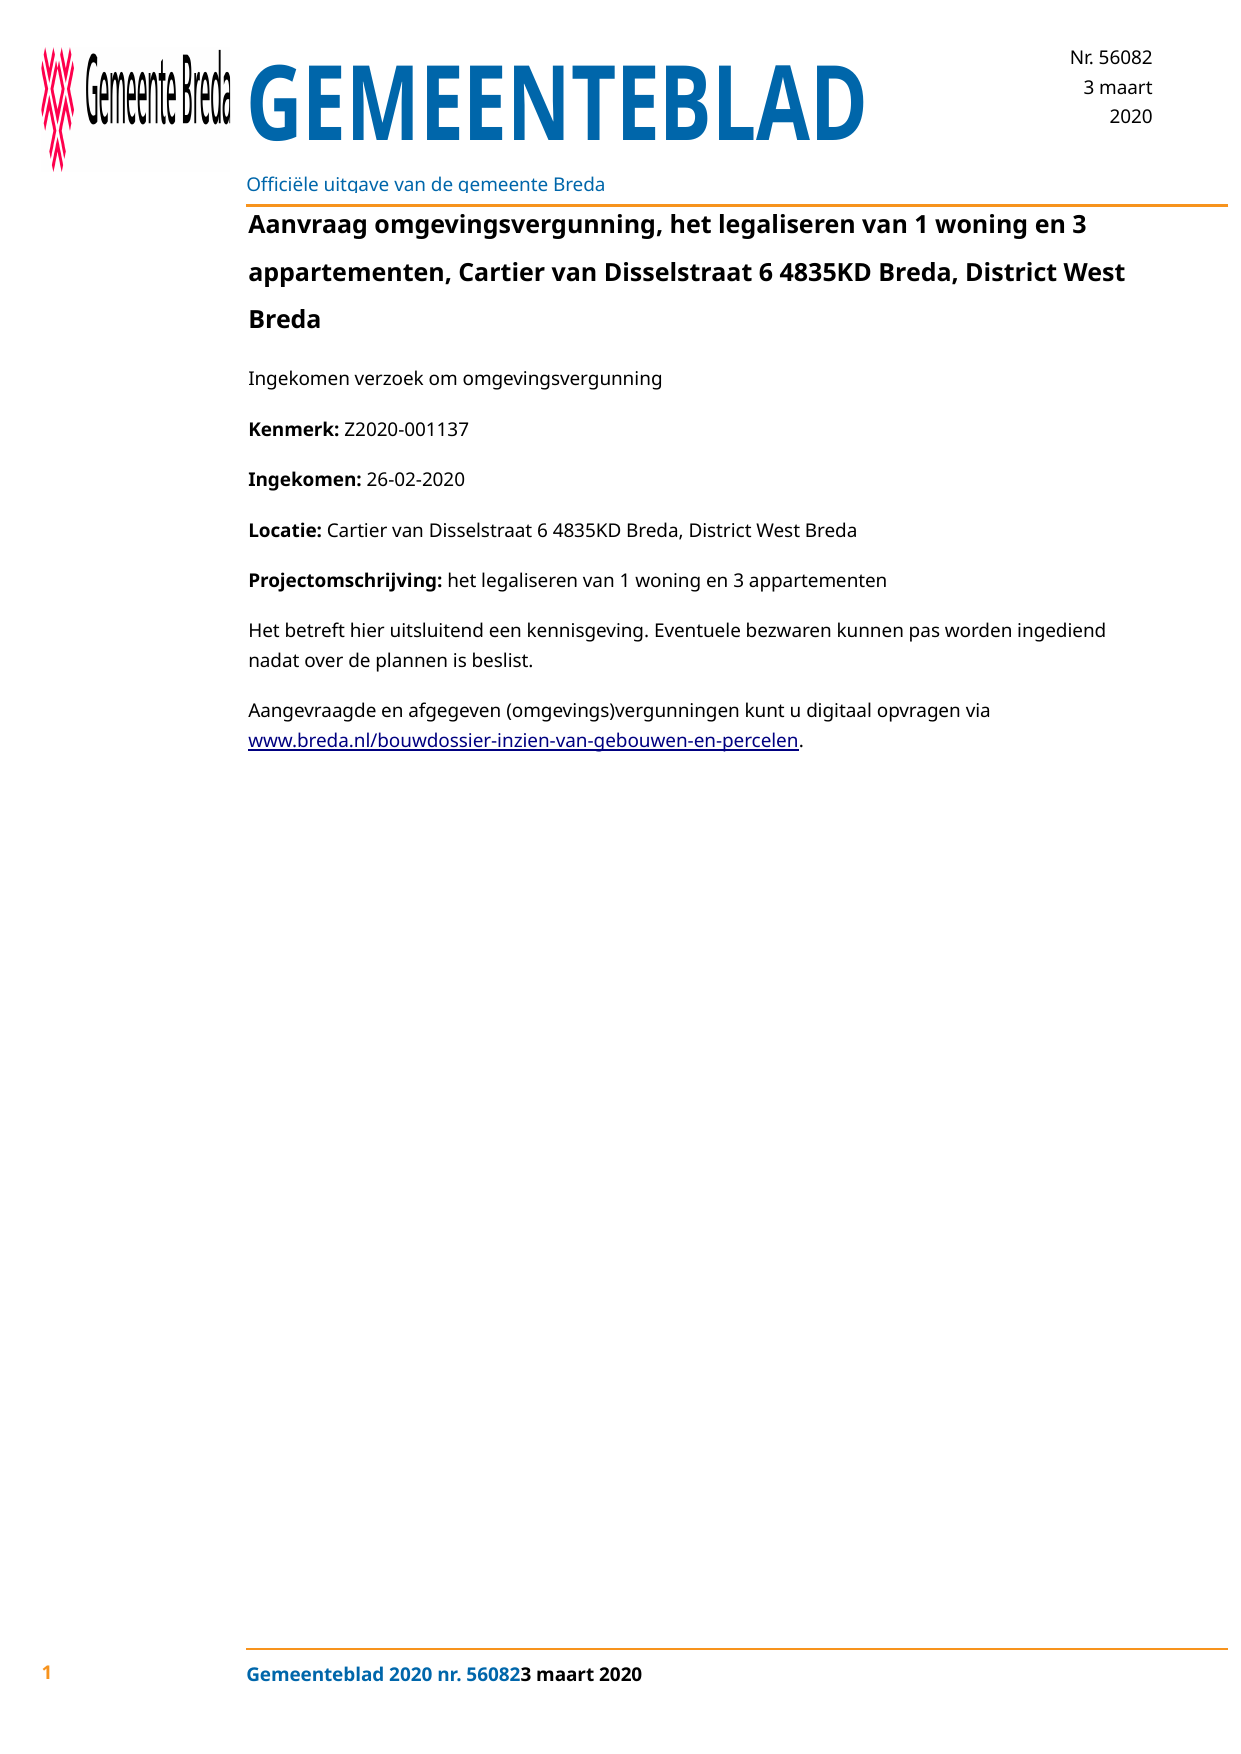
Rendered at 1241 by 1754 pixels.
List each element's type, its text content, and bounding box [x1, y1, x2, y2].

text Locatie: Cartier van Disselstraat 6 4835KD Breda, District West Breda [248, 517, 1152, 542]
text Ingekomen: 26-02-2020 [248, 466, 1152, 492]
text Aanvraag omgevingsvergunning, het legaliseren van 1 woning en 3 appartementen, Cartier van Disselstraat 6 4835KD Breda, District West Breda [248, 207, 1152, 336]
text Het betreft hier uitsluitend een kennisgeving. Eventuele bezwaren kunnen pas worden ingediend nadat over de plannen is beslist. [248, 618, 1152, 673]
text Kenmerk: Z2020-001137 [248, 416, 1152, 442]
text Ingekomen verzoek om omgevingsvergunning [248, 366, 1152, 391]
text Projectomschrijving: het legaliseren van 1 woning en 3 appartementen [248, 567, 1152, 593]
text Aangevraagde en afgegeven (omgevings)vergunningen kunt u digitaal opvragen via www.breda.nl/bouwdossier-inzien-van-gebouwen-en-percelen. [248, 698, 1152, 753]
picture [41, 47, 231, 172]
